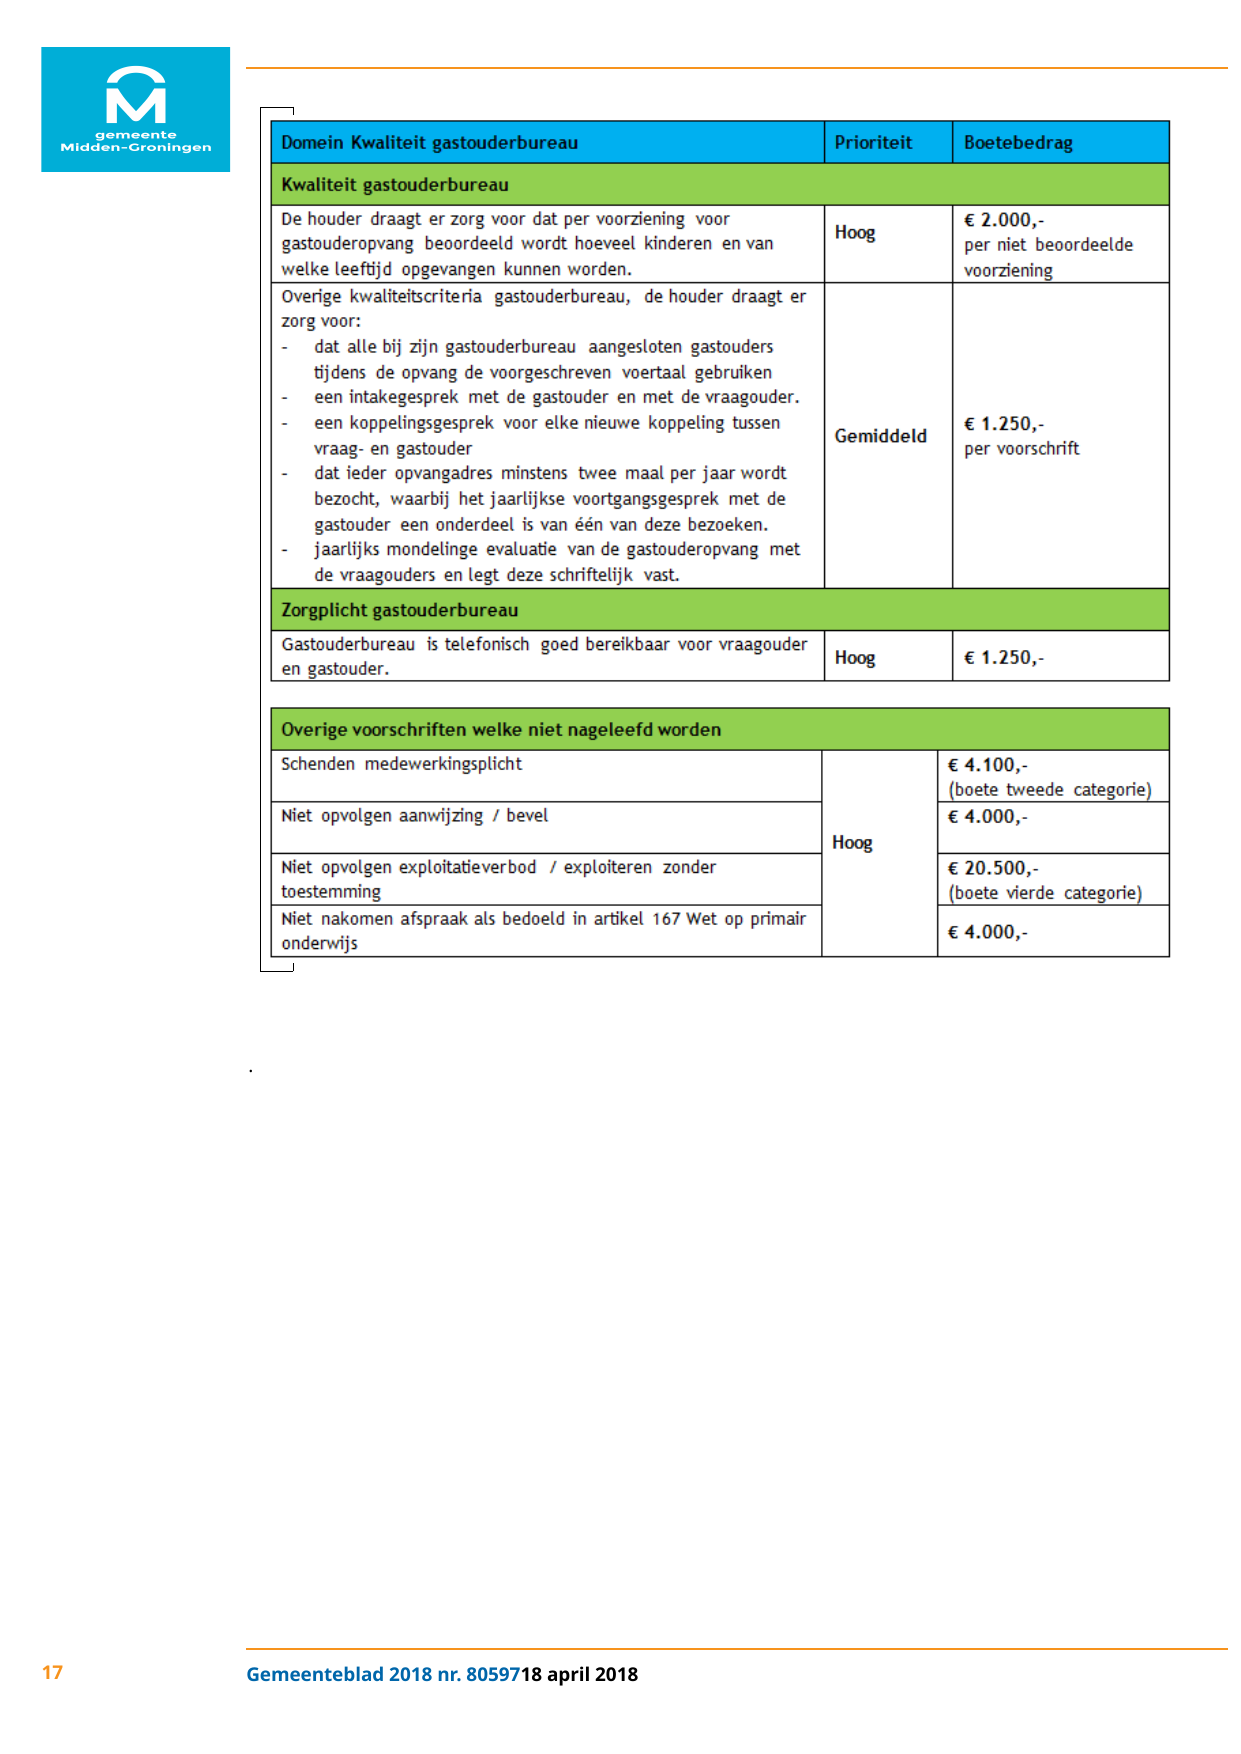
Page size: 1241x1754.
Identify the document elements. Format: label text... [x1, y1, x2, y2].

picture [268, 115, 1173, 963]
text . [248, 1052, 1152, 1078]
picture [184, 146, 190, 153]
picture [108, 66, 164, 82]
picture [107, 89, 165, 122]
